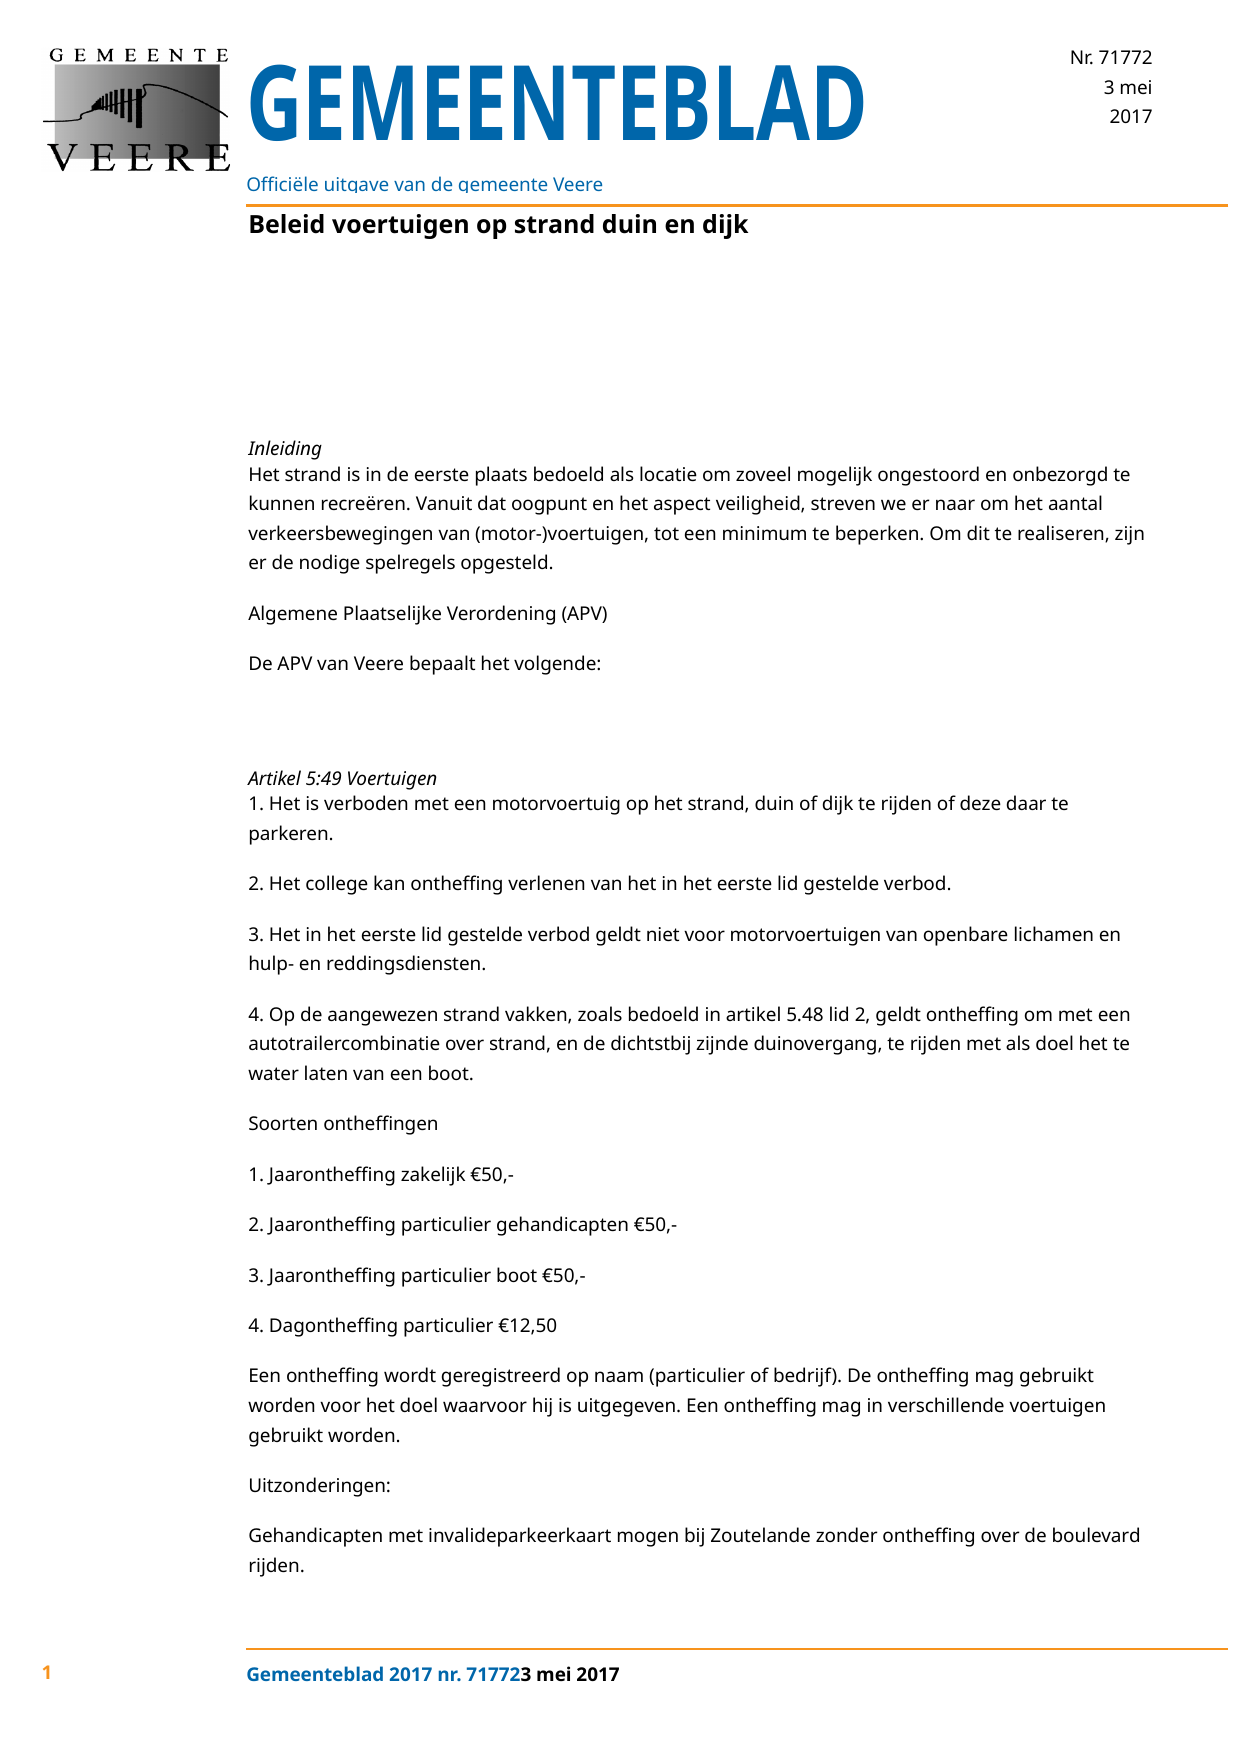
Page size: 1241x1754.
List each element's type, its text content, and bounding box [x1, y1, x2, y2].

text 2. Het college kan ontheffing verlenen van het in het eerste lid gestelde verbod. [248, 871, 1152, 896]
text Soorten ontheffingen [248, 1111, 1152, 1136]
text 3. Jaarontheffing particulier boot €50,- [248, 1262, 1152, 1287]
text Het strand is in de eerste plaats bedoeld als locatie om zoveel mogelijk ongestoord en onbezorgd te kunnen recreëren. Vanuit dat oogpunt en het aspect veiligheid, streven we er naar om het aantal verkeersbewegingen van (motor-)voertuigen, tot een minimum te beperken. Om dit te realiseren, zijn er de nodige spelregels opgesteld. [248, 461, 1152, 575]
text Gehandicapten met invalideparkeerkaart mogen bij Zoutelande zonder ontheffing over de boulevard rijden. [248, 1523, 1152, 1578]
text De APV van Veere bepaalt het volgende: [248, 650, 1152, 676]
text Algemene Plaatselijke Verordening (APV) [248, 600, 1152, 626]
text 1. Het is verboden met een motorvoertuig op het strand, duin of dijk te rijden of deze daar te parkeren. [248, 791, 1152, 846]
text 1. Jaarontheffing zakelijk €50,- [248, 1161, 1152, 1187]
text 4. Dagontheffing particulier €12,50 [248, 1312, 1152, 1338]
text 3. Het in het eerste lid gestelde verbod geldt niet voor motorvoertuigen van openbare lichamen en hulp- en reddingsdiensten. [248, 921, 1152, 976]
text Uitzonderingen: [248, 1472, 1152, 1498]
text Inleiding [248, 435, 1152, 461]
text Een ontheffing wordt geregistreerd op naam (particulier of bedrijf). De ontheffing mag gebruikt worden voor het doel waarvoor hij is uitgegeven. Een ontheffing mag in verschillende voertuigen gebruikt worden. [248, 1363, 1152, 1447]
picture [41, 47, 231, 172]
text Artikel 5:49 Voertuigen [248, 765, 1152, 791]
text 2. Jaarontheffing particulier gehandicapten €50,- [248, 1211, 1152, 1237]
text 4. Op de aangewezen strand vakken, zoals bedoeld in artikel 5.48 lid 2, geldt ontheffing om met een autotrailercombinatie over strand, en de dichtstbij zijnde duinovergang, te rijden met als doel het te water laten van een boot. [248, 1001, 1152, 1086]
text Beleid voertuigen op strand duin en dijk [248, 207, 1152, 241]
